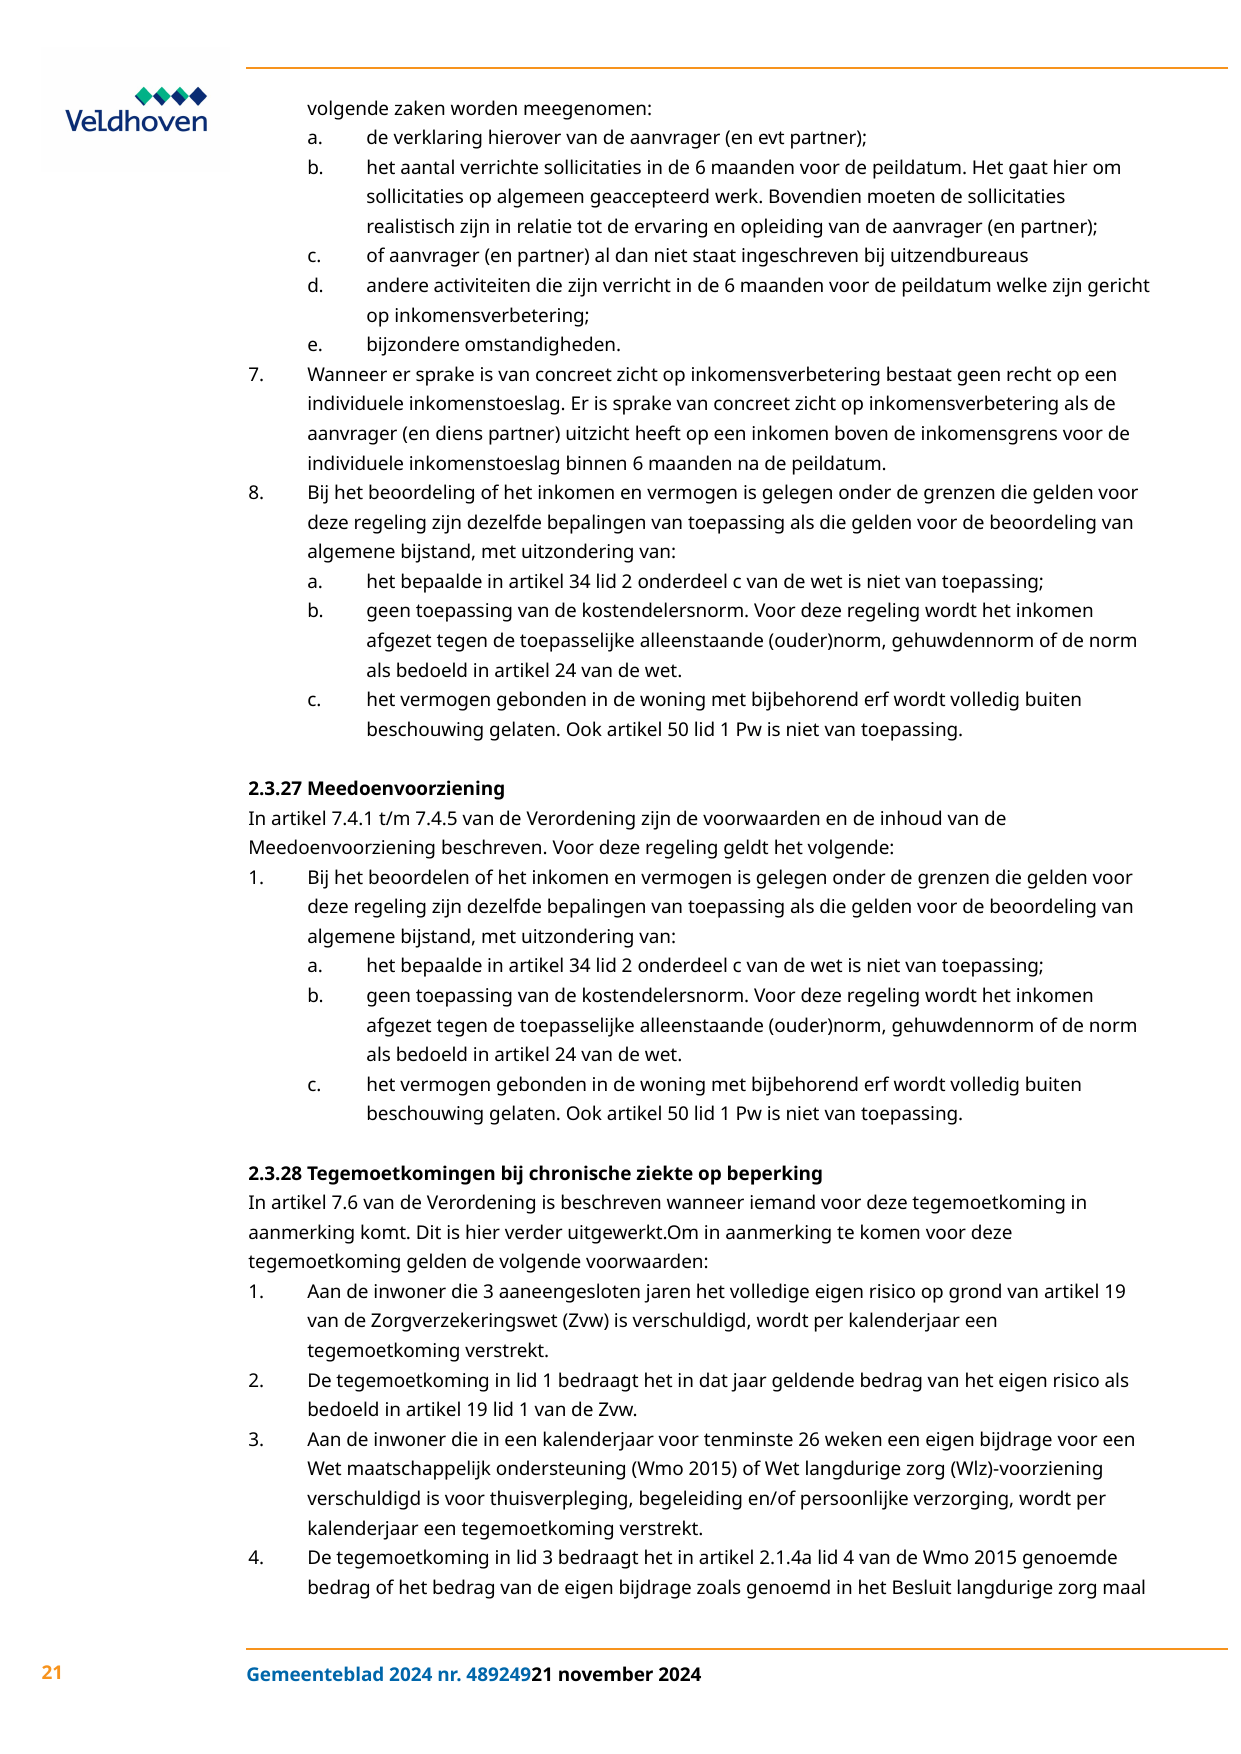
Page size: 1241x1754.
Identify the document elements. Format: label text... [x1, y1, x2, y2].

text In artikel 7.6 van de Verordening is beschreven wanneer iemand voor deze tegemoetkoming in aanmerking komt. Dit is hier verder uitgewerkt.Om in aanmerking te komen voor deze tegemoetkoming gelden de volgende voorwaarden: [248, 1189, 1152, 1274]
list Wanneer er sprake is van concreet zicht op inkomensverbetering bestaat geen recht op een individuele inkomenstoeslag. Er is sprake van concreet zicht op inkomensverbetering als de aanvrager (en diens partner) uitzicht heeft op een inkomen boven de inkomensgrens voor de individuele inkomenstoeslag binnen 6 maanden na de peildatum. [248, 361, 1152, 476]
text 2.3.28 Tegemoetkomingen bij chronische ziekte op beperking [248, 1160, 1152, 1186]
list het vermogen gebonden in de woning met bijbehorend erf wordt volledig buiten beschouwing gelaten. Ook artikel 50 lid 1 Pw is niet van toepassing. [307, 686, 1152, 742]
list het bepaalde in artikel 34 lid 2 onderdeel c van de wet is niet van toepassing; [307, 568, 1152, 594]
list Bij het beoordeling of het inkomen en vermogen is gelegen onder de grenzen die gelden voor deze regeling zijn dezelfde bepalingen van toepassing als die gelden voor de beoordeling van algemene bijstand, met uitzondering van: [248, 479, 1152, 564]
list De tegemoetkoming in lid 1 bedraagt het in dat jaar geldende bedrag van het eigen risico als bedoeld in artikel 19 lid 1 van de Zvw. [248, 1367, 1152, 1422]
list de verklaring hierover van de aanvrager (en evt partner); [307, 124, 1152, 150]
list andere activiteiten die zijn verricht in de 6 maanden voor de peildatum welke zijn gericht op inkomensverbetering; [307, 272, 1152, 328]
list Aan de inwoner die in een kalenderjaar voor tenminste 26 weken een eigen bijdrage voor een Wet maatschappelijk ondersteuning (Wmo 2015) of Wet langdurige zorg (Wlz)-voorziening verschuldigd is voor thuisverpleging, begeleiding en/of persoonlijke verzorging, wordt per kalenderjaar een tegemoetkoming verstrekt. [248, 1426, 1152, 1541]
text In artikel 7.4.1 t/m 7.4.5 van de Verordening zijn de voorwaarden en de inhoud van de Meedoenvoorziening beschreven. Voor deze regeling geldt het volgende: [248, 805, 1152, 860]
picture [41, 47, 231, 172]
list of aanvrager (en partner) al dan niet staat ingeschreven bij uitzendbureaus [307, 243, 1152, 268]
list het vermogen gebonden in de woning met bijbehorend erf wordt volledig buiten beschouwing gelaten. Ook artikel 50 lid 1 Pw is niet van toepassing. [307, 1071, 1152, 1126]
list het aantal verrichte sollicitaties in de 6 maanden voor de peildatum. Het gaat hier om sollicitaties op algemeen geaccepteerd werk. Bovendien moeten de sollicitaties realistisch zijn in relatie tot de ervaring en opleiding van de aanvrager (en partner); [307, 154, 1152, 239]
list volgende zaken worden meegenomen: [248, 95, 1152, 121]
list Bij het beoordelen of het inkomen en vermogen is gelegen onder de grenzen die gelden voor deze regeling zijn dezelfde bepalingen van toepassing als die gelden voor de beoordeling van algemene bijstand, met uitzondering van: [248, 864, 1152, 949]
list het bepaalde in artikel 34 lid 2 onderdeel c van de wet is niet van toepassing; [307, 953, 1152, 978]
text 2.3.27 Meedoenvoorziening [248, 775, 1152, 801]
list geen toepassing van de kostendelersnorm. Voor deze regeling wordt het inkomen afgezet tegen de toepasselijke alleenstaande (ouder)norm, gehuwdennorm of de norm als bedoeld in artikel 24 van de wet. [307, 982, 1152, 1067]
list geen toepassing van de kostendelersnorm. Voor deze regeling wordt het inkomen afgezet tegen de toepasselijke alleenstaande (ouder)norm, gehuwdennorm of de norm als bedoeld in artikel 24 van de wet. [307, 598, 1152, 683]
list bijzondere omstandigheden. [307, 331, 1152, 357]
list Aan de inwoner die 3 aaneengesloten jaren het volledige eigen risico op grond van artikel 19 van de Zorgverzekeringswet (Zvw) is verschuldigd, wordt per kalenderjaar een tegemoetkoming verstrekt. [248, 1278, 1152, 1363]
list De tegemoetkoming in lid 3 bedraagt het in artikel 2.1.4a lid 4 van de Wmo 2015 genoemde bedrag of het bedrag van de eigen bijdrage zoals genoemd in het Besluit langdurige zorg maal [248, 1544, 1152, 1600]
